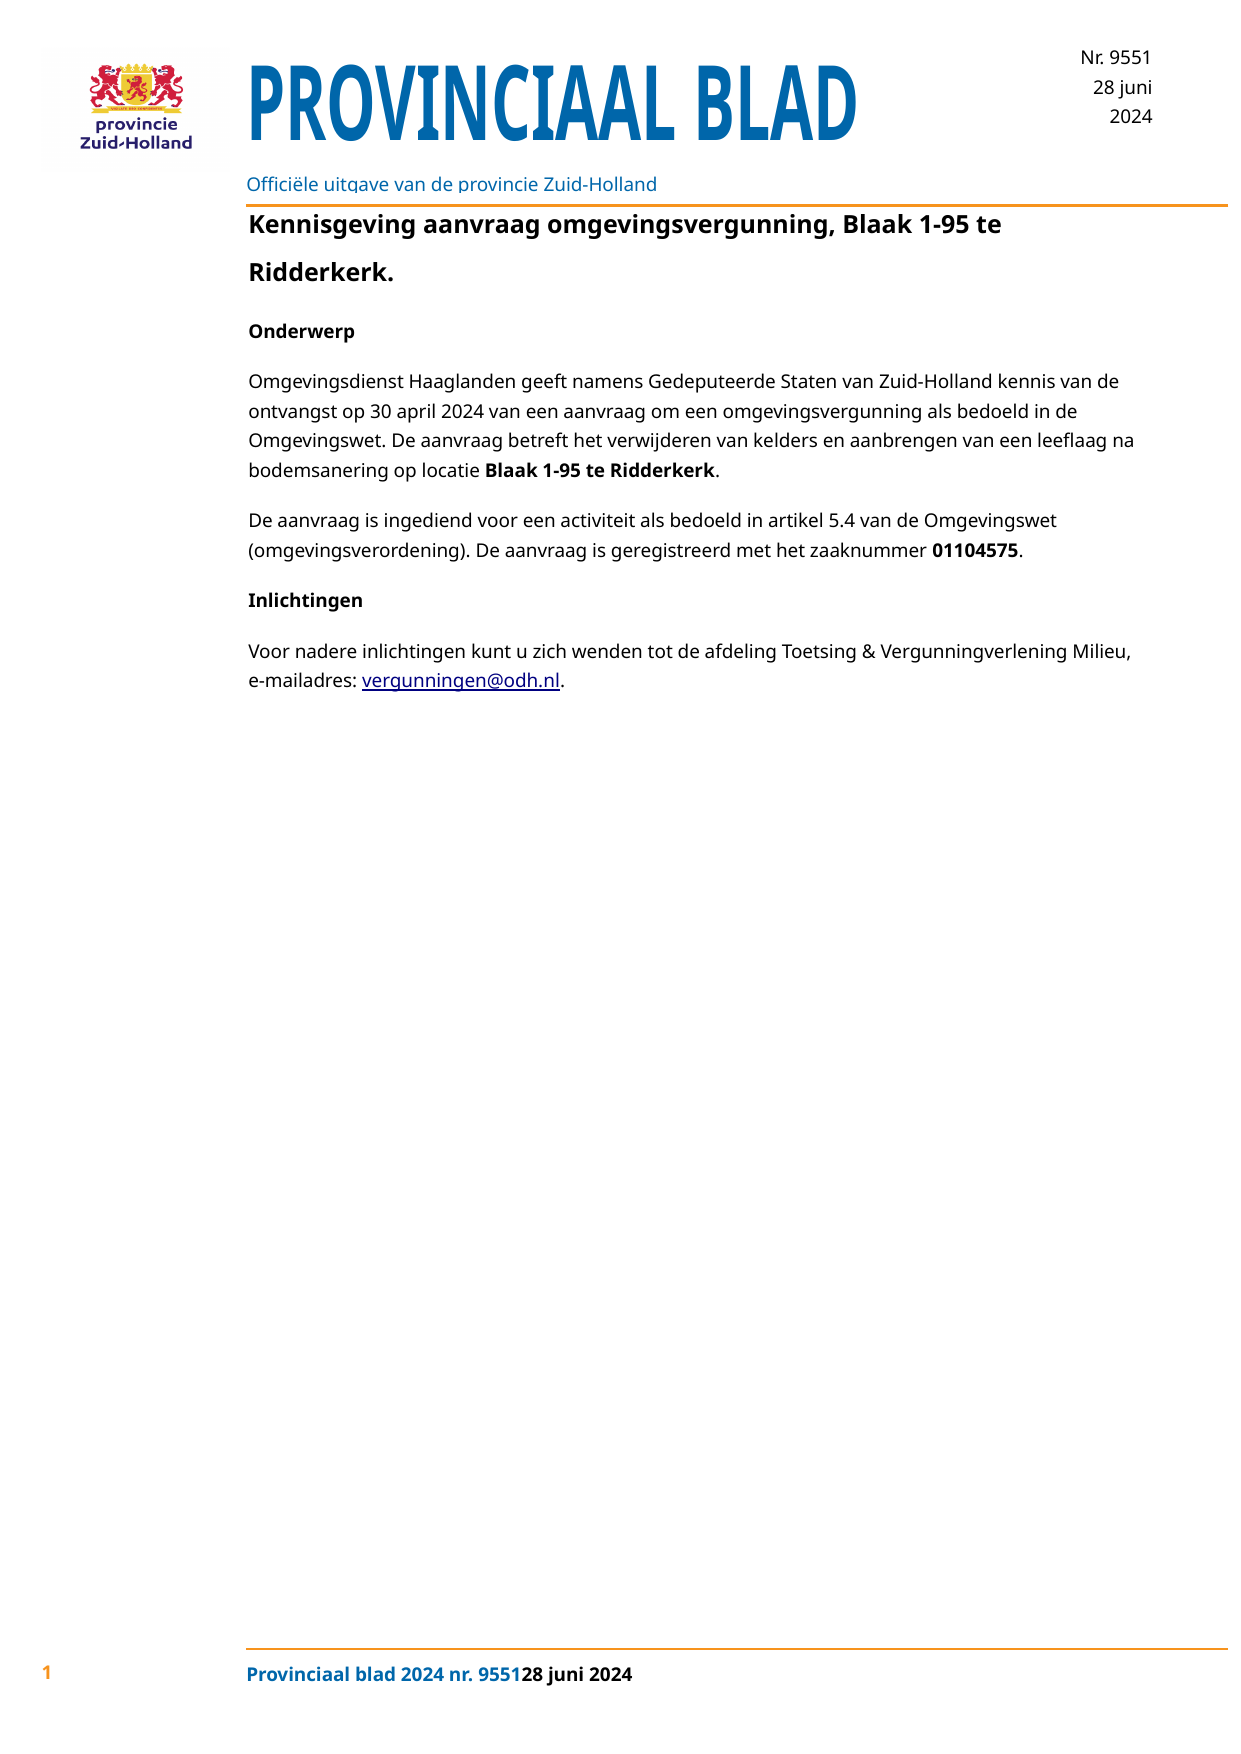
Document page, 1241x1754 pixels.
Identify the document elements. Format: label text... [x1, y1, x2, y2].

text De aanvraag is ingediend voor een activiteit als bedoeld in artikel 5.4 van de Omgevingswet (omgevingsverordening). De aanvraag is geregistreerd met het zaaknummer 01104575. [248, 507, 1152, 563]
text Inlichtingen [248, 587, 1152, 613]
text Voor nadere inlichtingen kunt u zich wenden tot de afdeling Toetsing & Vergunningverlening Milieu, e-mailadres: vergunningen@odh.nl. [248, 638, 1152, 693]
picture [41, 47, 231, 172]
text Kennisgeving aanvraag omgevingsvergunning, Blaak 1-95 te Ridderkerk. [248, 207, 1152, 288]
text Onderwerp [248, 318, 1152, 344]
text Omgevingsdienst Haaglanden geeft namens Gedeputeerde Staten van Zuid-Holland kennis van de ontvangst op 30 april 2024 van een aanvraag om een omgevingsvergunning als bedoeld in de Omgevingswet. De aanvraag betreft het verwijderen van kelders en aanbrengen van een leeflaag na bodemsanering op locatie Blaak 1-95 te Ridderkerk. [248, 368, 1152, 483]
